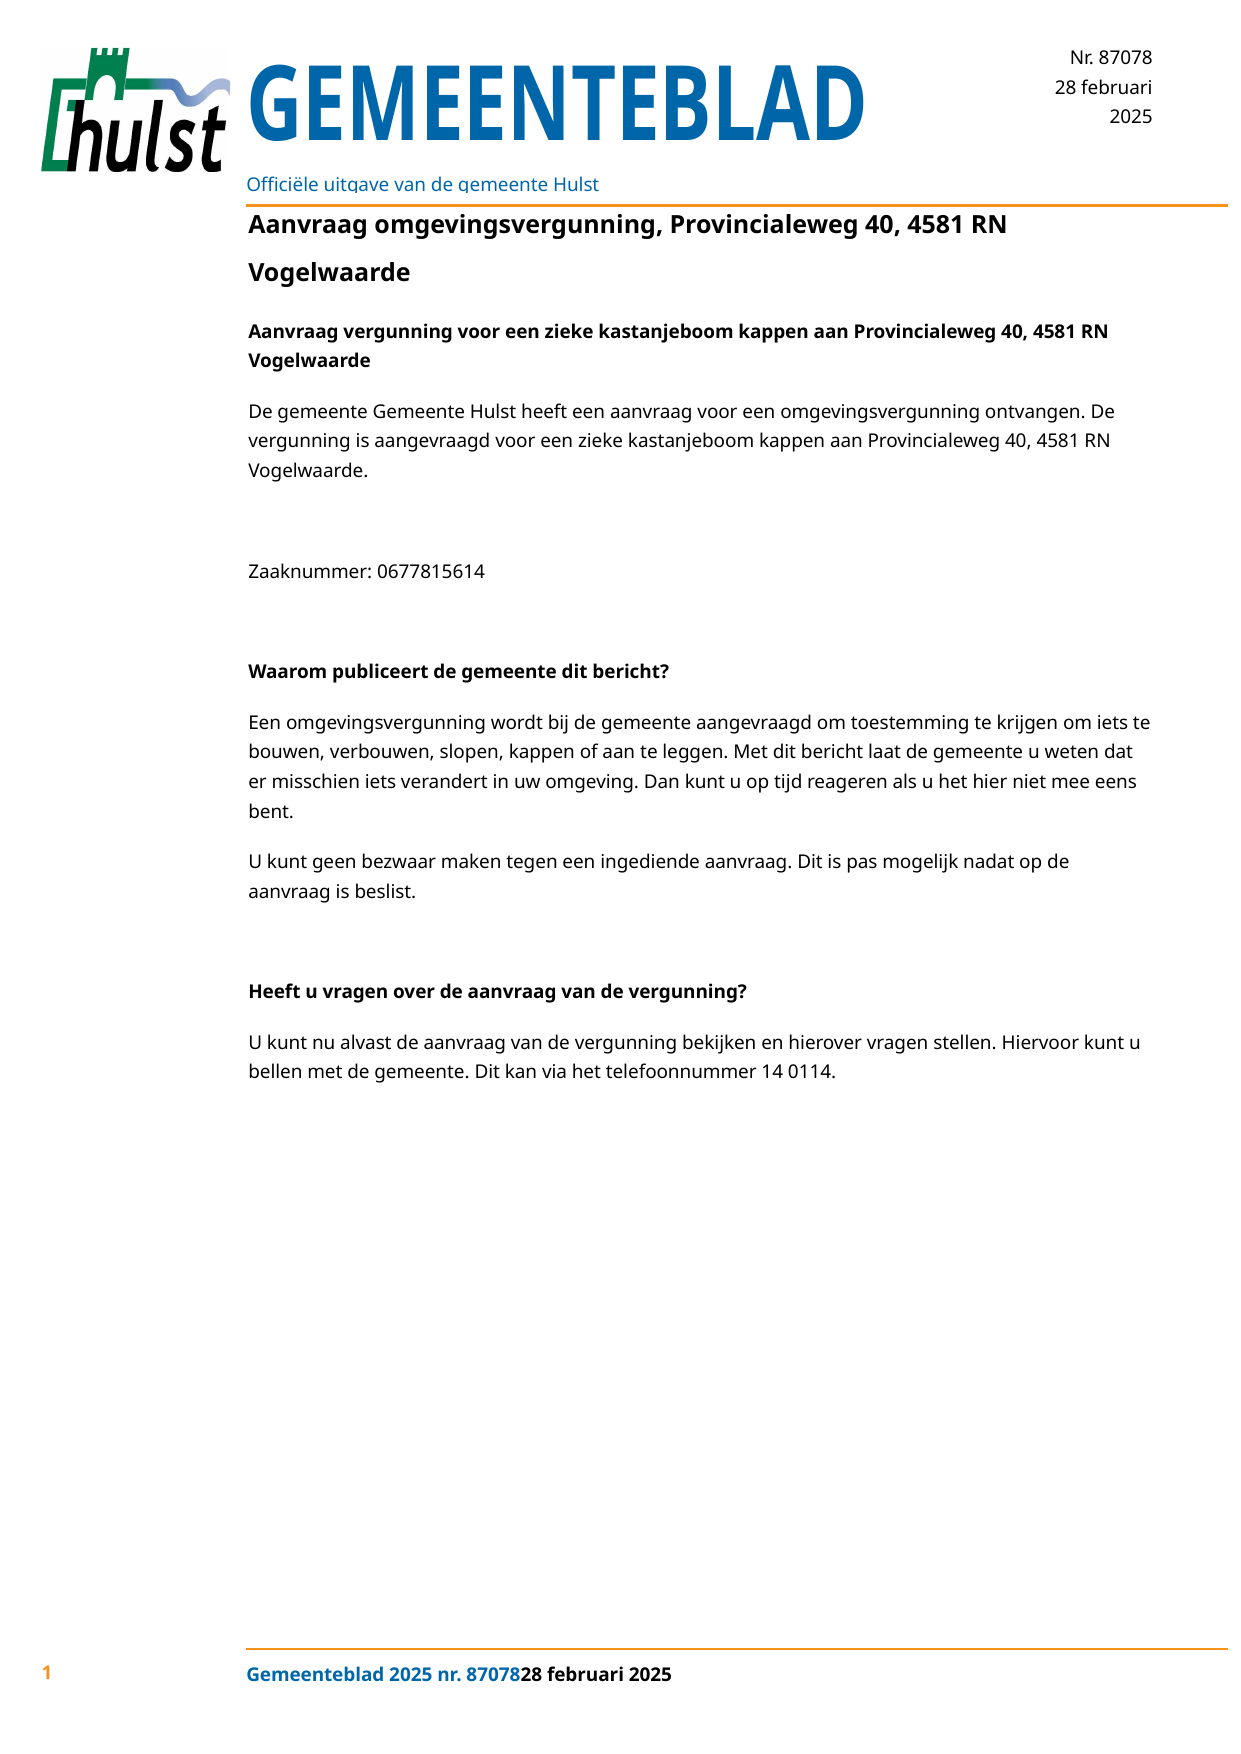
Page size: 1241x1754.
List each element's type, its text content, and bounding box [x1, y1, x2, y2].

text U kunt nu alvast de aanvraag van de vergunning bekijken en hierover vragen stellen. Hiervoor kunt u bellen met de gemeente. Dit kan via het telefoonnummer 14 0114. [248, 1029, 1152, 1084]
text Zaaknummer: 0677815614 [248, 558, 1152, 584]
text Heeft u vragen over de aanvraag van de vergunning? [248, 979, 1152, 1004]
picture [41, 47, 231, 172]
text U kunt geen bezwaar maken tegen een ingediende aanvraag. Dit is pas mogelijk nadat op de aanvraag is beslist. [248, 848, 1152, 904]
text Een omgevingsvergunning wordt bij de gemeente aangevraagd om toestemming te krijgen om iets te bouwen, verbouwen, slopen, kappen of aan te leggen. Met dit bericht laat de gemeente u weten dat er misschien iets verandert in uw omgeving. Dan kunt u op tijd reageren als u het hier niet mee eens bent. [248, 709, 1152, 824]
text De gemeente Gemeente Hulst heeft een aanvraag voor een omgevingsvergunning ontvangen. De vergunning is aangevraagd voor een zieke kastanjeboom kappen aan Provincialeweg 40, 4581 RN Vogelwaarde. [248, 398, 1152, 483]
text Waarom publiceert de gemeente dit bericht? [248, 659, 1152, 684]
text Aanvraag omgevingsvergunning, Provincialeweg 40, 4581 RN Vogelwaarde [248, 207, 1152, 288]
text Aanvraag vergunning voor een zieke kastanjeboom kappen aan Provincialeweg 40, 4581 RN Vogelwaarde [248, 318, 1152, 373]
